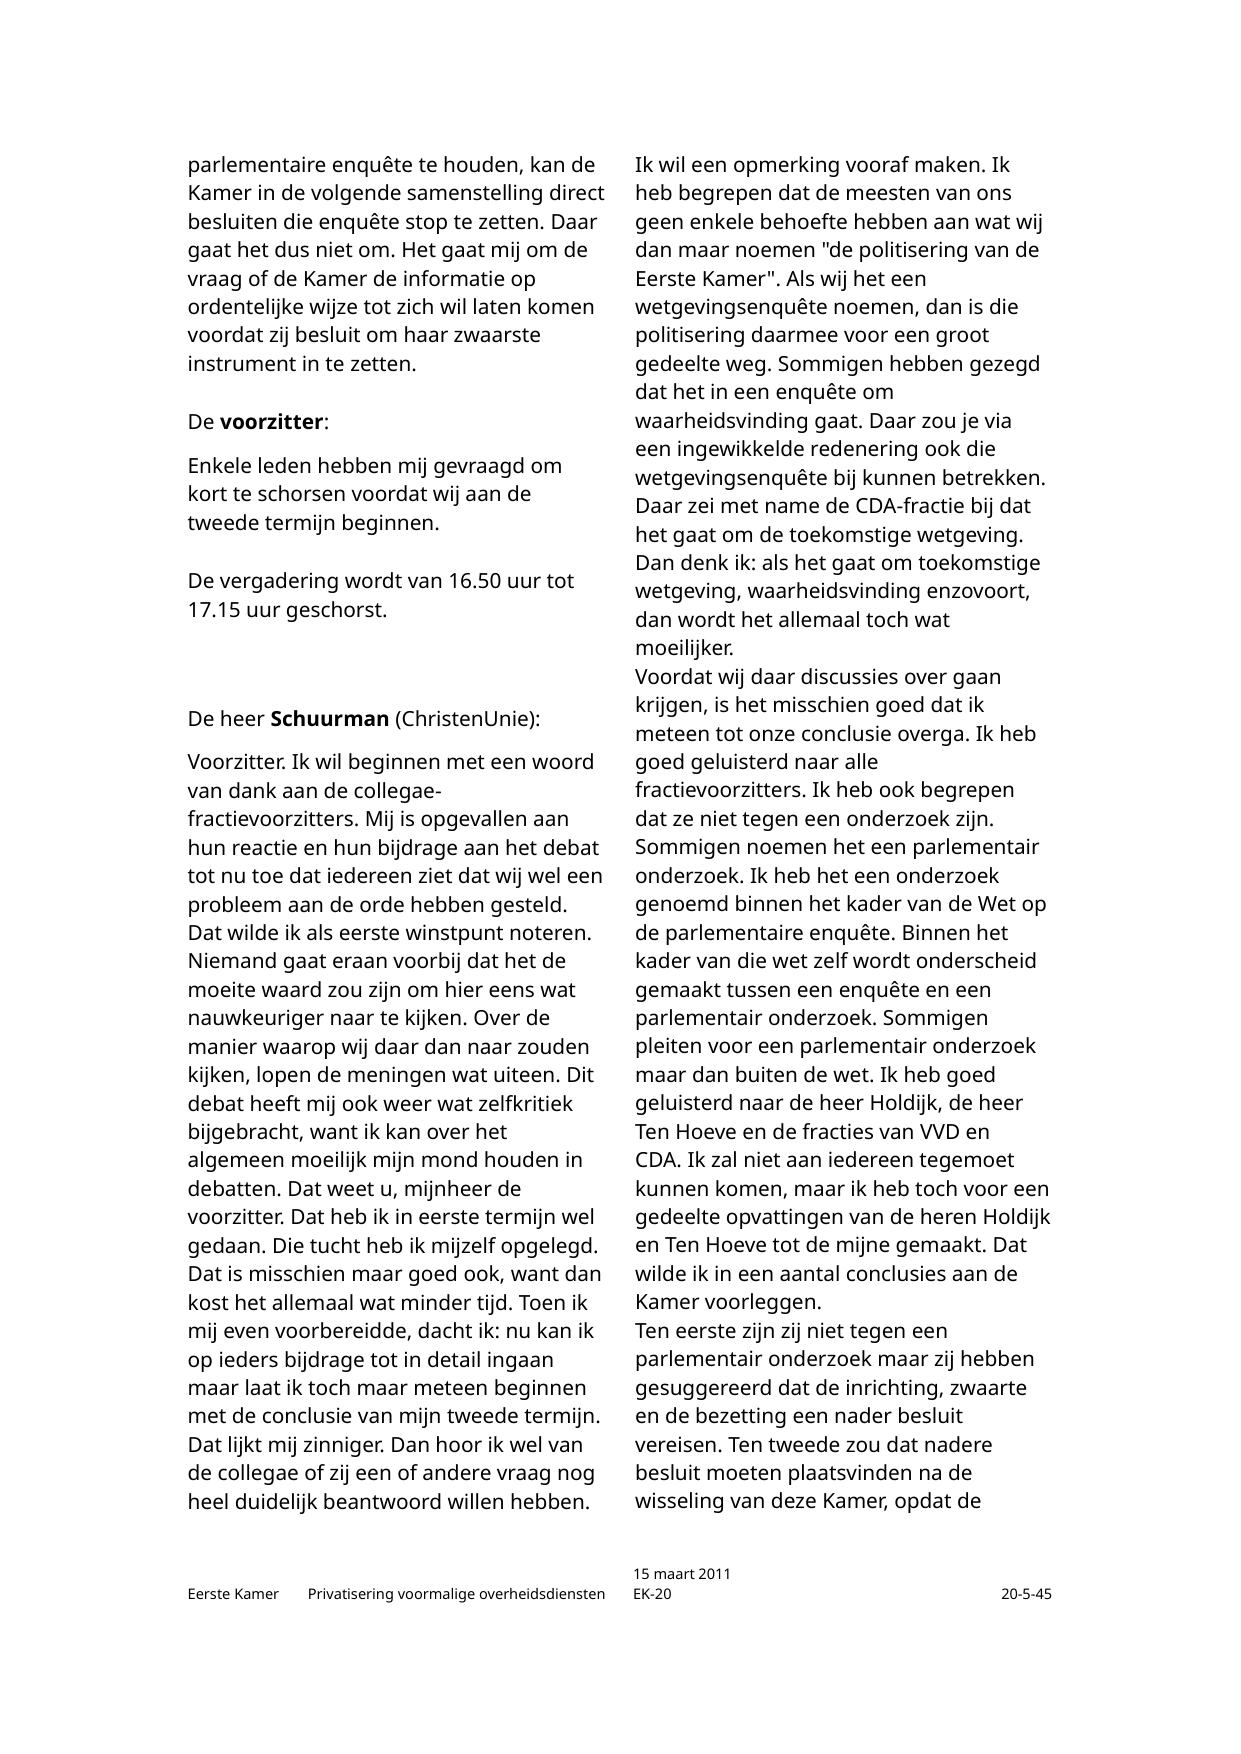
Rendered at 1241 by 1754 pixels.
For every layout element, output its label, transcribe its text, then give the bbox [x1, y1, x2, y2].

text Enkele leden hebben mij gevraagd om kort te schorsen voordat wij aan de tweede termijn beginnen. [187, 451, 605, 536]
text parlementaire enquête te houden, kan de Kamer in de volgende samenstelling direct besluiten die enquête stop te zetten. Daar gaat het dus niet om. Het gaat mij om de vraag of de Kamer de informatie op ordentelijke wijze tot zich wil laten komen voordat zij besluit om haar zwaarste instrument in te zetten. [187, 150, 605, 377]
text De heer Schuurman (ChristenUnie): [187, 704, 605, 732]
text  [187, 653, 605, 682]
text De voorzitter: [187, 407, 605, 436]
text Voorzitter. Ik wil beginnen met een woord van dank aan de collegae-fractievoorzitters. Mij is opgevallen aan hun reactie en hun bijdrage aan het debat tot nu toe dat iedereen ziet dat wij wel een probleem aan de orde hebben gesteld. Dat wilde ik als eerste winstpunt noteren. Niemand gaat eraan voorbij dat het de moeite waard zou zijn om hier eens wat nauwkeuriger naar te kijken. Over de manier waarop wij daar dan naar zouden kijken, lopen de meningen wat uiteen. Dit debat heeft mij ook weer wat zelfkritiek bijgebracht, want ik kan over het algemeen moeilijk mijn mond houden in debatten. Dat weet u, mijnheer de voorzitter. Dat heb ik in eerste termijn wel gedaan. Die tucht heb ik mijzelf opgelegd. Dat is misschien maar goed ook, want dan kost het allemaal wat minder tijd. Toen ik mij even voorbereidde, dacht ik: nu kan ik op ieders bijdrage tot in detail ingaan maar laat ik toch maar meteen beginnen met de conclusie van mijn tweede termijn. Dat lijkt mij zinniger. Dan hoor ik wel van de collegae of zij een of andere vraag nog heel duidelijk beantwoord willen hebben. [187, 747, 605, 1515]
text Ten eerste zijn zij niet tegen een parlementair onderzoek maar zij hebben gesuggereerd dat de inrichting, zwaarte en de bezetting een nader besluit vereisen. Ten tweede zou dat nadere besluit moeten plaatsvinden na de wisseling van deze Kamer, opdat de [635, 1316, 1053, 1515]
text Voordat wij daar discussies over gaan krijgen, is het misschien goed dat ik meteen tot onze conclusie overga. Ik heb goed geluisterd naar alle fractievoorzitters. Ik heb ook begrepen dat ze niet tegen een onderzoek zijn. Sommigen noemen het een parlementair onderzoek. Ik heb het een onderzoek genoemd binnen het kader van de Wet op de parlementaire enquête. Binnen het kader van die wet zelf wordt onderscheid gemaakt tussen een enquête en een parlementair onderzoek. Sommigen pleiten voor een parlementair onderzoek maar dan buiten de wet. Ik heb goed geluisterd naar de heer Holdijk, de heer Ten Hoeve en de fracties van VVD en CDA. Ik zal niet aan iedereen tegemoet kunnen komen, maar ik heb toch voor een gedeelte opvattingen van de heren Holdijk en Ten Hoeve tot de mijne gemaakt. Dat wilde ik in een aantal conclusies aan de Kamer voorleggen. [635, 662, 1053, 1316]
text De vergadering wordt van 16.50 uur tot 17.15 uur geschorst. [187, 566, 605, 623]
text Ik wil een opmerking vooraf maken. Ik heb begrepen dat de meesten van ons geen enkele behoefte hebben aan wat wij dan maar noemen "de politisering van de Eerste Kamer". Als wij het een wetgevingsenquête noemen, dan is die politisering daarmee voor een groot gedeelte weg. Sommigen hebben gezegd dat het in een enquête om waarheidsvinding gaat. Daar zou je via een ingewikkelde redenering ook die wetgevingsenquête bij kunnen betrekken. Daar zei met name de CDA-fractie bij dat het gaat om de toekomstige wetgeving. Dan denk ik: als het gaat om toekomstige wetgeving, waarheidsvinding enzovoort, dan wordt het allemaal toch wat moeilijker. [635, 150, 1053, 662]
